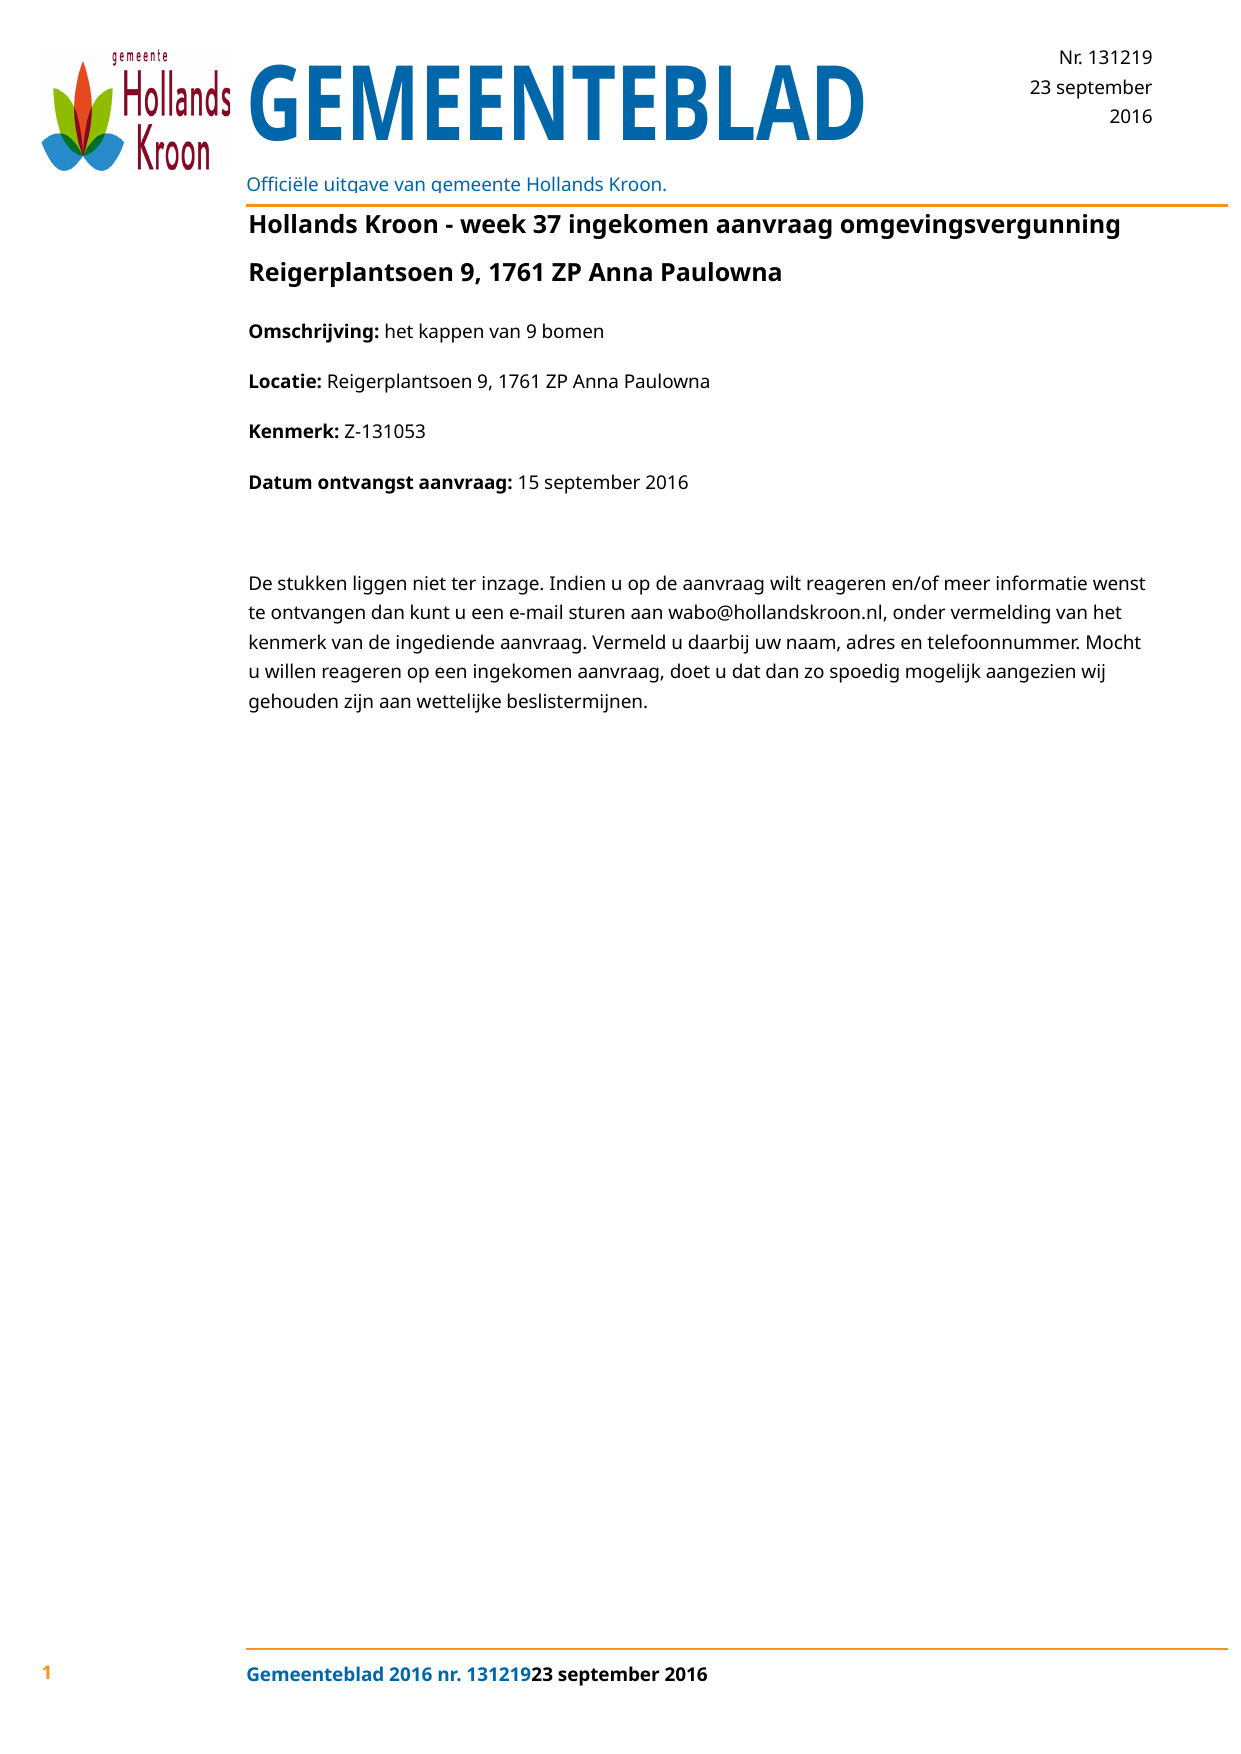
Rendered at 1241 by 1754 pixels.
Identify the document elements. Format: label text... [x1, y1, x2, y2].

text Datum ontvangst aanvraag: 15 september 2016 [248, 469, 1152, 495]
text De stukken liggen niet ter inzage. Indien u op de aanvraag wilt reageren en/of meer informatie wenst te ontvangen dan kunt u een e-mail sturen aan wabo@hollandskroon.nl, onder vermelding van het kenmerk van de ingediende aanvraag. Vermeld u daarbij uw naam, adres en telefoonnummer. Mocht u willen reageren op een ingekomen aanvraag, doet u dat dan zo spoedig mogelijk aangezien wij gehouden zijn aan wettelijke beslistermijnen. [248, 570, 1152, 714]
text Locatie: Reigerplantsoen 9, 1761 ZP Anna Paulowna [248, 368, 1152, 394]
text Hollands Kroon - week 37 ingekomen aanvraag omgevingsvergunning Reigerplantsoen 9, 1761 ZP Anna Paulowna [248, 207, 1152, 288]
picture [41, 47, 231, 172]
text Kenmerk: Z-131053 [248, 419, 1152, 444]
text Omschrijving: het kappen van 9 bomen [248, 318, 1152, 344]
